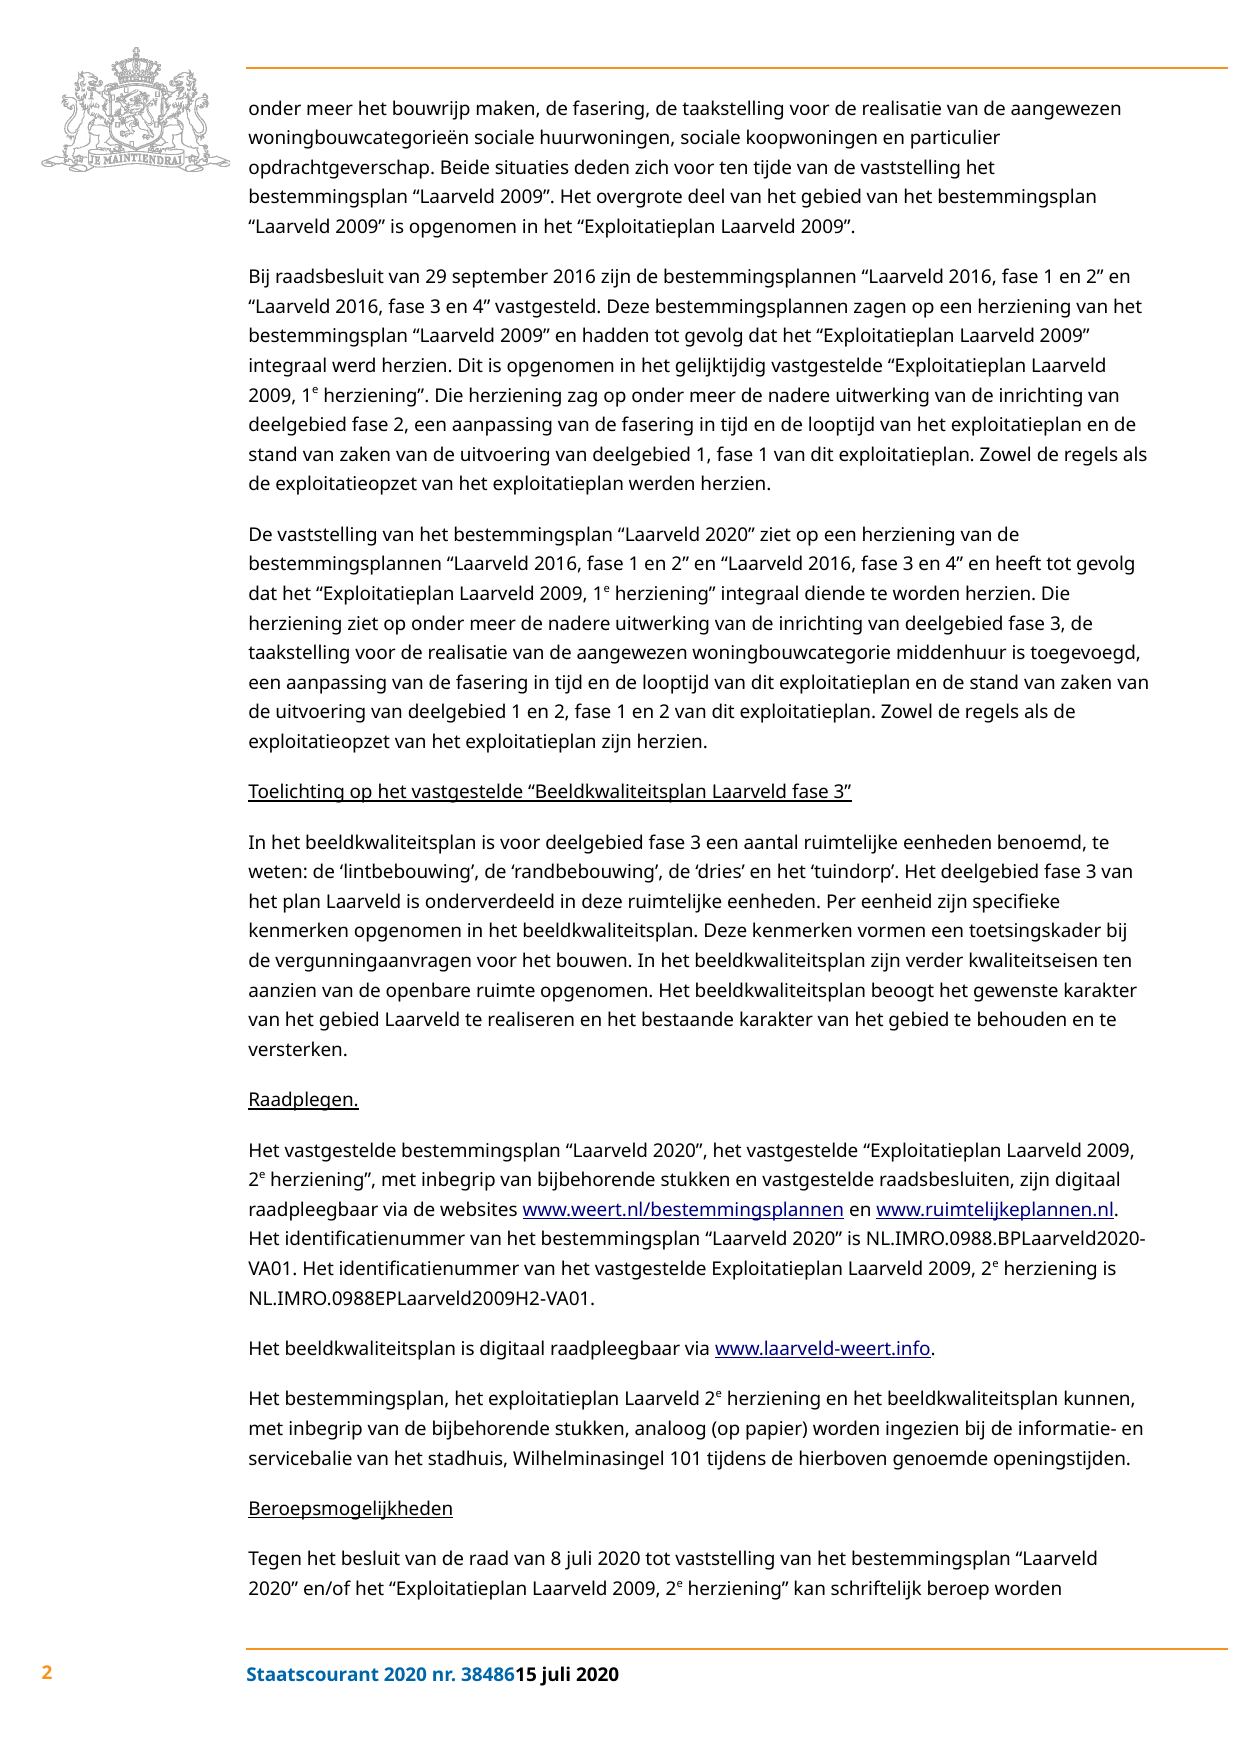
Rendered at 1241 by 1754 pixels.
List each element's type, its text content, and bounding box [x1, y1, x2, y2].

text Raadplegen. [248, 1086, 1152, 1112]
text Tegen het besluit van de raad van 8 juli 2020 tot vaststelling van het bestemmingsplan “Laarveld 2020” en/of het “Exploitatieplan Laarveld 2009, 2e herziening” kan schriftelijk beroep worden [248, 1546, 1152, 1601]
text Het bestemmingsplan, het exploitatieplan Laarveld 2e herziening en het beeldkwaliteitsplan kunnen, met inbegrip van de bijbehorende stukken, analoog (op papier) worden ingezien bij de informatie- en servicebalie van het stadhuis, Wilhelminasingel 101 tijdens de hierboven genoemde openingstijden. [248, 1386, 1152, 1471]
text onder meer het bouwrijp maken, de fasering, de taakstelling voor de realisatie van de aangewezen woningbouwcategorieën sociale huurwoningen, sociale koopwoningen en particulier opdrachtgeverschap. Beide situaties deden zich voor ten tijde van de vaststelling het bestemmingsplan “Laarveld 2009”. Het overgrote deel van het gebied van het bestemmingsplan “Laarveld 2009” is opgenomen in het “Exploitatieplan Laarveld 2009”. [248, 95, 1152, 239]
text In het beeldkwaliteitsplan is voor deelgebied fase 3 een aantal ruimtelijke eenheden benoemd, te weten: de ‘lintbebouwing’, de ‘randbebouwing’, de ‘dries’ en het ‘tuindorp’. Het deelgebied fase 3 van het plan Laarveld is onderverdeeld in deze ruimtelijke eenheden. Per eenheid zijn specifieke kenmerken opgenomen in het beeldkwaliteitsplan. Deze kenmerken vormen een toetsingskader bij de vergunningaanvragen voor het bouwen. In het beeldkwaliteitsplan zijn verder kwaliteitseisen ten aanzien van de openbare ruimte opgenomen. Het beeldkwaliteitsplan beoogt het gewenste karakter van het gebied Laarveld te realiseren en het bestaande karakter van het gebied te behouden en te versterken. [248, 829, 1152, 1062]
text Het vastgestelde bestemmingsplan “Laarveld 2020”, het vastgestelde “Exploitatieplan Laarveld 2009, 2e herziening”, met inbegrip van bijbehorende stukken en vastgestelde raadsbesluiten, zijn digitaal raadpleegbaar via de websites www.weert.nl/bestemmingsplannen en www.ruimtelijkeplannen.nl. Het identificatienummer van het bestemmingsplan “Laarveld 2020” is NL.IMRO.0988.BPLaarveld2020-VA01. Het identificatienummer van het vastgestelde Exploitatieplan Laarveld 2009, 2e herziening is NL.IMRO.0988EPLaarveld2009H2-VA01. [248, 1137, 1152, 1311]
text Bij raadsbesluit van 29 september 2016 zijn de bestemmingsplannen “Laarveld 2016, fase 1 en 2” en “Laarveld 2016, fase 3 en 4” vastgesteld. Deze bestemmingsplannen zagen op een herziening van het bestemmingsplan “Laarveld 2009” en hadden tot gevolg dat het “Exploitatieplan Laarveld 2009” integraal werd herzien. Dit is opgenomen in het gelijktijdig vastgestelde “Exploitatieplan Laarveld 2009, 1e herziening”. Die herziening zag op onder meer de nadere uitwerking van de inrichting van deelgebied fase 2, een aanpassing van de fasering in tijd en de looptijd van het exploitatieplan en de stand van zaken van de uitvoering van deelgebied 1, fase 1 van dit exploitatieplan. Zowel de regels als de exploitatieopzet van het exploitatieplan werden herzien. [248, 263, 1152, 496]
text De vaststelling van het bestemmingsplan “Laarveld 2020” ziet op een herziening van de bestemmingsplannen “Laarveld 2016, fase 1 en 2” en “Laarveld 2016, fase 3 en 4” en heeft tot gevolg dat het “Exploitatieplan Laarveld 2009, 1e herziening” integraal diende te worden herzien. Die herziening ziet op onder meer de nadere uitwerking van de inrichting van deelgebied fase 3, de taakstelling voor de realisatie van de aangewezen woningbouwcategorie middenhuur is toegevoegd, een aanpassing van de fasering in tijd en de looptijd van dit exploitatieplan en de stand van zaken van de uitvoering van deelgebied 1 en 2, fase 1 en 2 van dit exploitatieplan. Zowel de regels als de exploitatieopzet van het exploitatieplan zijn herzien. [248, 521, 1152, 754]
text Beroepsmogelijkheden [248, 1495, 1152, 1521]
picture [41, 47, 231, 172]
text Het beeldkwaliteitsplan is digitaal raadpleegbaar via www.laarveld-weert.info. [248, 1335, 1152, 1361]
text Toelichting op het vastgestelde “Beeldkwaliteitsplan Laarveld fase 3” [248, 778, 1152, 804]
